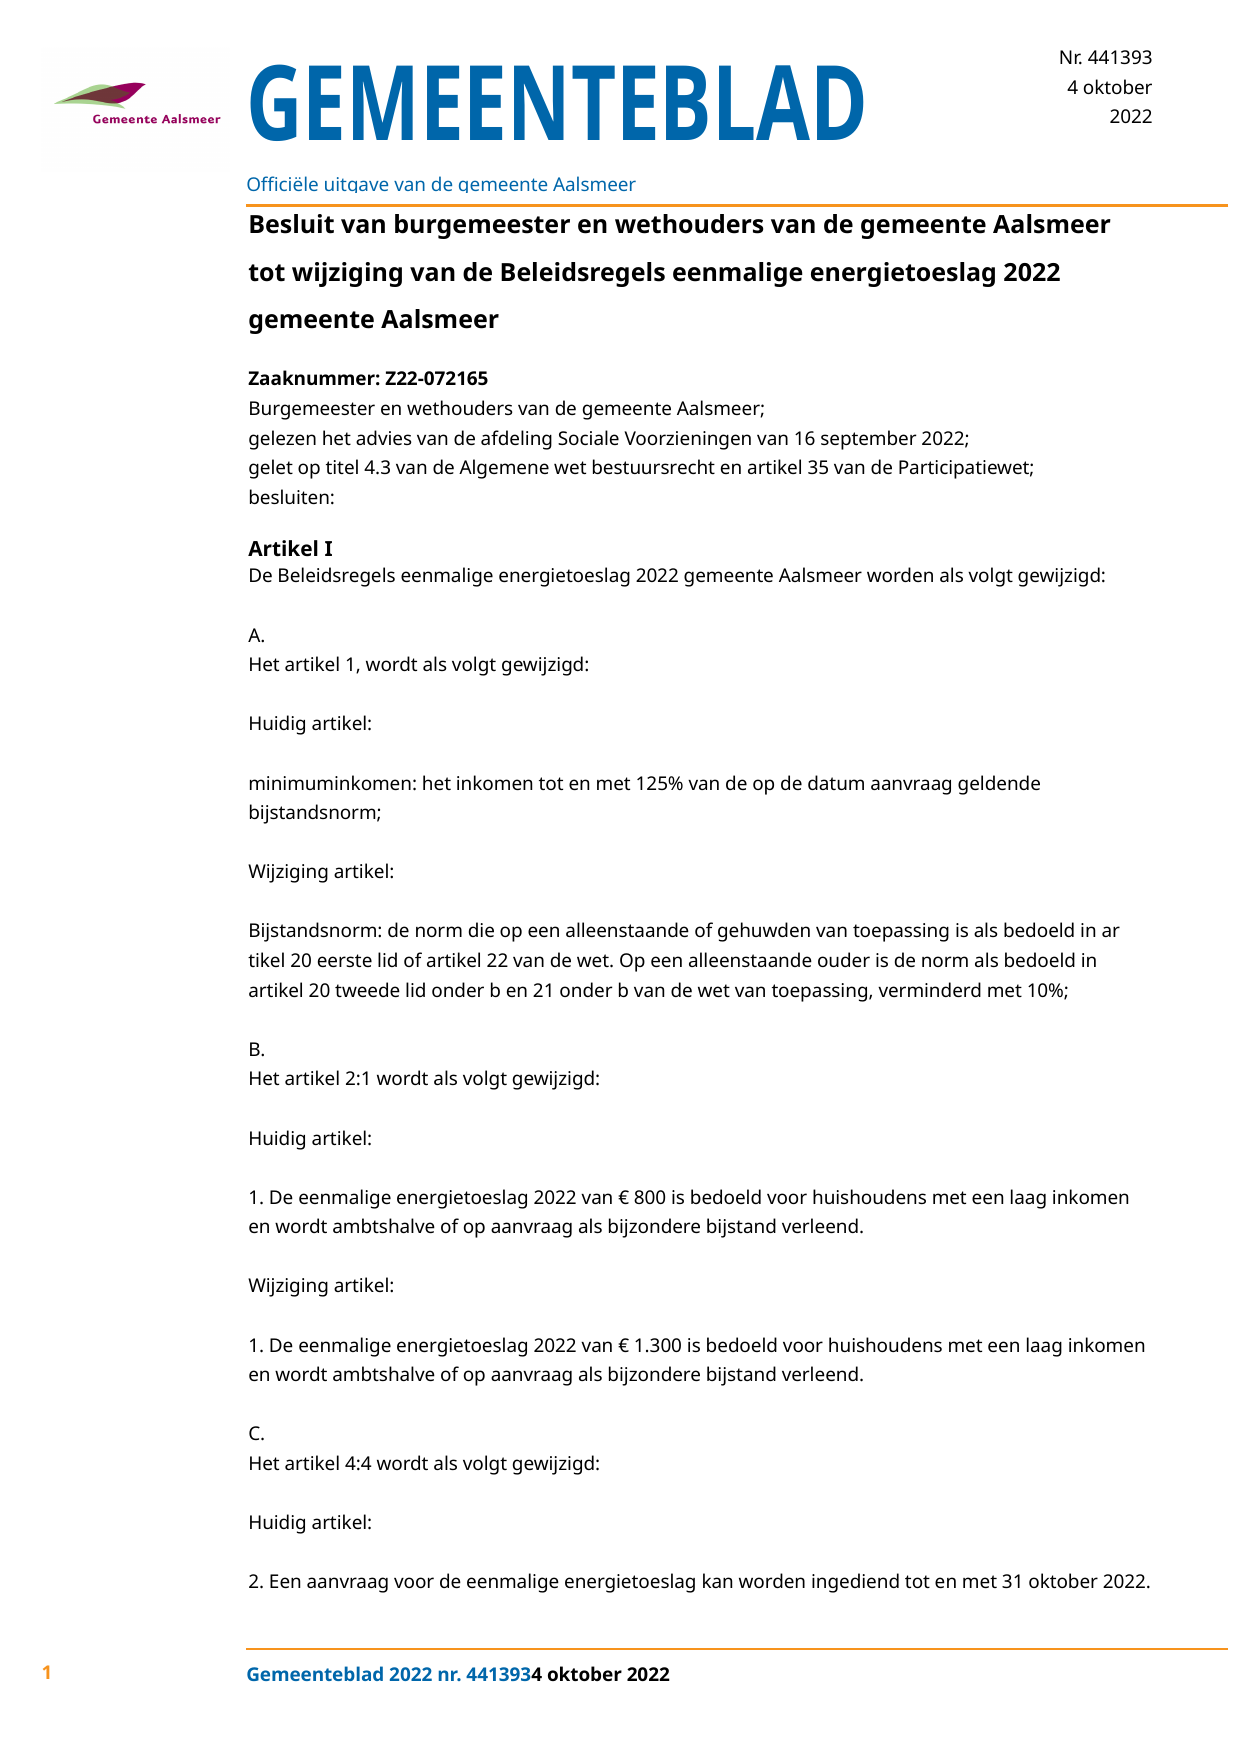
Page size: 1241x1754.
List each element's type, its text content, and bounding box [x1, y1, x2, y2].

text B. [248, 1036, 1152, 1062]
text besluiten: [248, 484, 1152, 509]
text 1. De eenmalige energietoeslag 2022 van € 800 is bedoeld voor huishoudens met een laag inkomen en wordt ambtshalve of op aanvraag als bijzondere bijstand verleend. [248, 1184, 1152, 1239]
text Zaaknummer: Z22-072165 [248, 366, 1152, 391]
text 2. Een aanvraag voor de eenmalige energietoeslag kan worden ingediend tot en met 31 oktober 2022. [248, 1568, 1152, 1594]
text Bijstandsnorm: de norm die op een alleenstaande of gehuwden van toepassing is als bedoeld in ar [248, 918, 1152, 943]
text gelezen het advies van de afdeling Sociale Voorzieningen van 16 september 2022; [248, 425, 1152, 450]
text Huidig artikel: [248, 711, 1152, 736]
text A. [248, 622, 1152, 648]
text minimuminkomen: het inkomen tot en met 125% van de op de datum aanvraag geldende [248, 770, 1152, 796]
picture [41, 47, 231, 172]
text Huidig artikel: [248, 1509, 1152, 1535]
text gelet op titel 4.3 van de Algemene wet bestuursrecht en artikel 35 van de Participatiewet; [248, 454, 1152, 480]
text Het artikel 2:1 wordt als volgt gewijzigd: [248, 1066, 1152, 1091]
text tikel 20 eerste lid of artikel 22 van de wet. Op een alleenstaande ouder is de norm als bedoeld in [248, 947, 1152, 973]
text Wijziging artikel: [248, 1273, 1152, 1298]
text 1. De eenmalige energietoeslag 2022 van € 1.300 is bedoeld voor huishoudens met een laag inkomen en wordt ambtshalve of op aanvraag als bijzondere bijstand verleend. [248, 1332, 1152, 1387]
text Wijziging artikel: [248, 858, 1152, 884]
text De Beleidsregels eenmalige energietoeslag 2022 gemeente Aalsmeer worden als volgt gewijzigd: [248, 563, 1152, 588]
text artikel 20 tweede lid onder b en 21 onder b van de wet van toepassing, verminderd met 10%; [248, 977, 1152, 1003]
text C. [248, 1421, 1152, 1446]
text Het artikel 4:4 wordt als volgt gewijzigd: [248, 1450, 1152, 1476]
text Artikel I [248, 534, 1152, 563]
text Huidig artikel: [248, 1125, 1152, 1151]
text Het artikel 1, wordt als volgt gewijzigd: [248, 651, 1152, 677]
text Burgemeester en wethouders van de gemeente Aalsmeer; [248, 395, 1152, 421]
text bijstandsnorm; [248, 799, 1152, 825]
text Besluit van burgemeester en wethouders van de gemeente Aalsmeer tot wijziging van de Beleidsregels eenmalige energietoeslag 2022 gemeente Aalsmeer [248, 207, 1152, 336]
